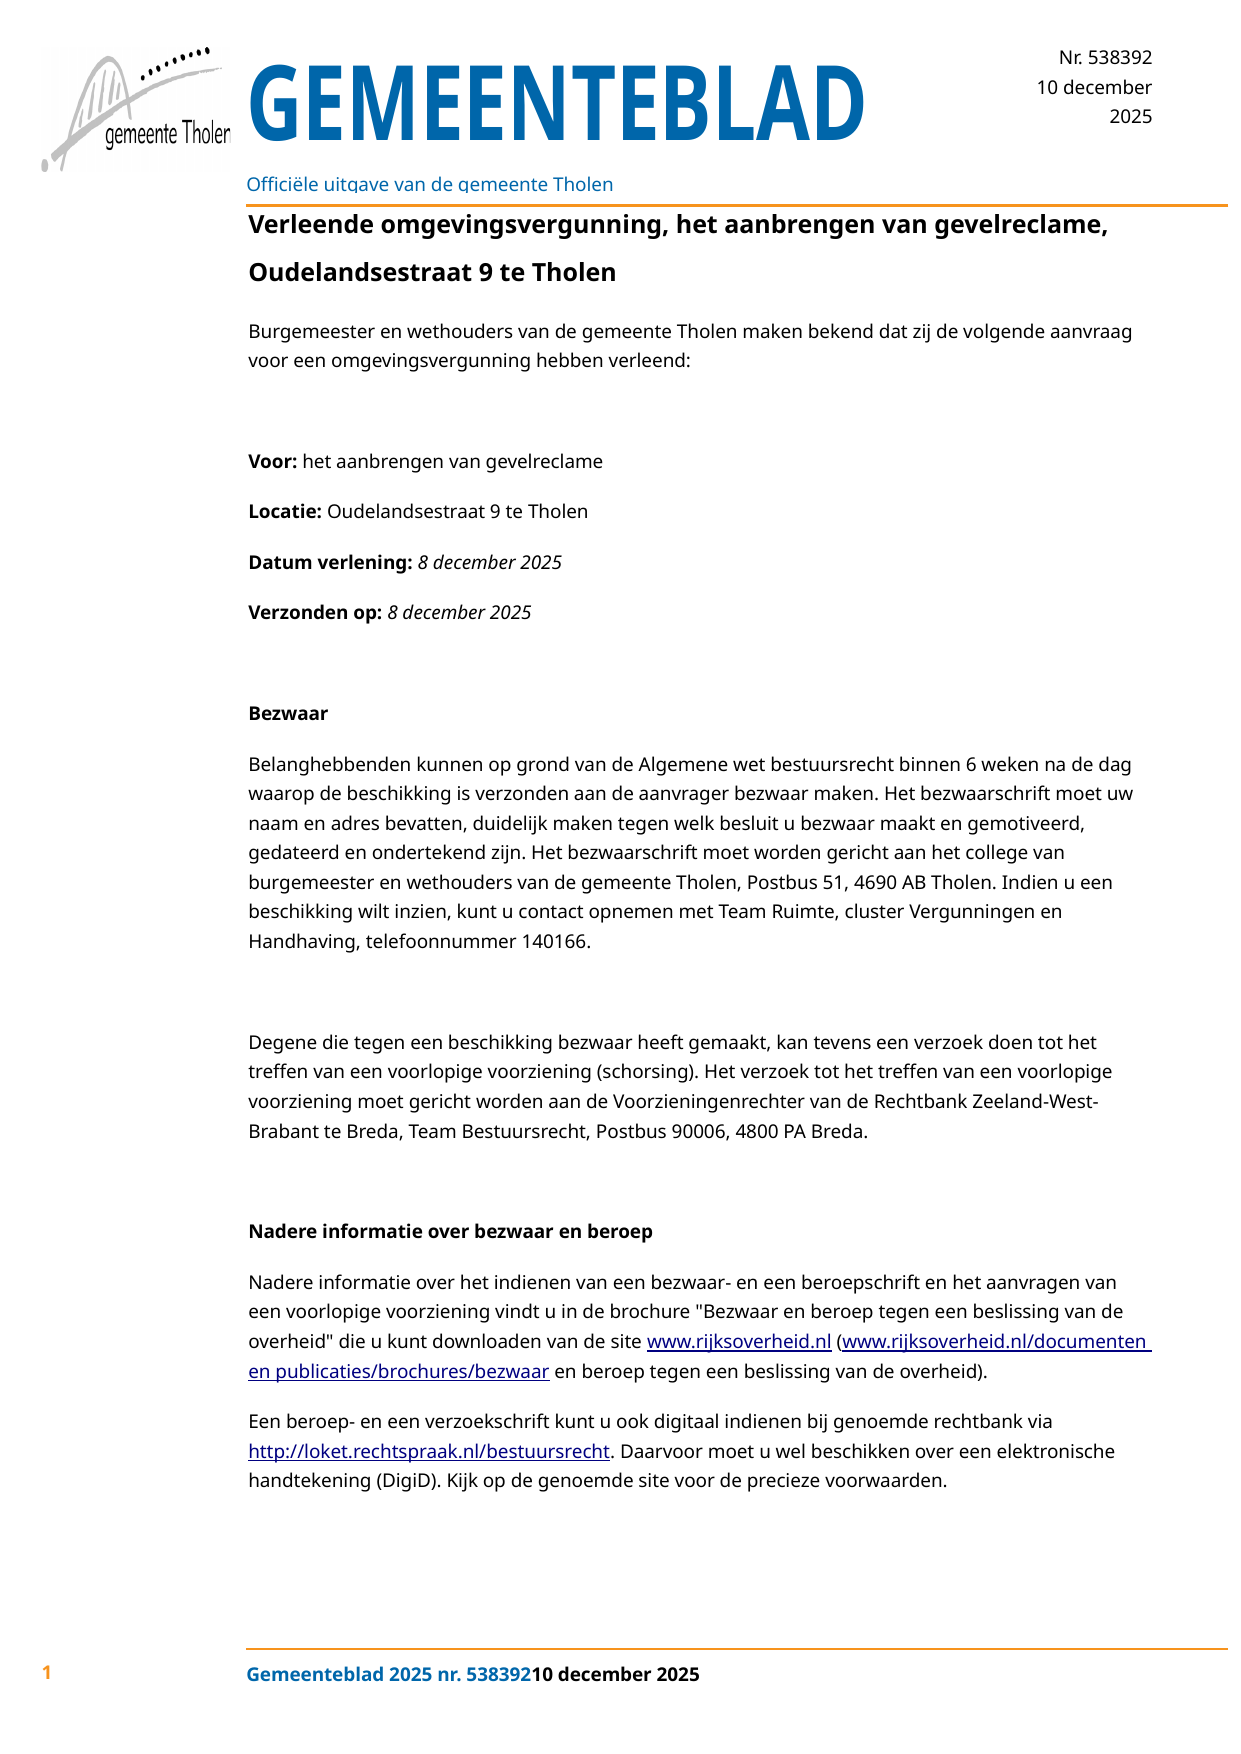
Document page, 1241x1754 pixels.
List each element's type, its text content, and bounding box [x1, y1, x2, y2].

text Nadere informatie over het indienen van een bezwaar- en een beroepschrift en het aanvragen van een voorlopige voorziening vindt u in de brochure "Bezwaar en beroep tegen een beslissing van de overheid" die u kunt downloaden van de site www.rijksoverheid.nl (www.rijksoverheid.nl/documenten en publicaties/brochures/bezwaar en beroep tegen een beslissing van de overheid). [248, 1269, 1152, 1384]
text Voor: het aanbrengen van gevelreclame [248, 448, 1152, 474]
text Nadere informatie over bezwaar en beroep [248, 1219, 1152, 1244]
text Bezwaar [248, 700, 1152, 726]
text Datum verlening: 8 december 2025 [248, 549, 1152, 575]
text Verleende omgevingsvergunning, het aanbrengen van gevelreclame, Oudelandsestraat 9 te Tholen [248, 207, 1152, 288]
text Een beroep- en een verzoekschrift kunt u ook digitaal indienen bij genoemde rechtbank via http://loket.rechtspraak.nl/bestuursrecht. Daarvoor moet u wel beschikken over een elektronische handtekening (DigiD). Kijk op de genoemde site voor de precieze voorwaarden. [248, 1408, 1152, 1493]
text Verzonden op: 8 december 2025 [248, 599, 1152, 625]
text Locatie: Oudelandsestraat 9 te Tholen [248, 499, 1152, 524]
picture [41, 47, 231, 172]
text Degene die tegen een beschikking bezwaar heeft gemaakt, kan tevens een verzoek doen tot het treffen van een voorlopige voorziening (schorsing). Het verzoek tot het treffen van een voorlopige voorziening moet gericht worden aan de Voorzieningenrechter van de Rechtbank Zeeland-West-Brabant te Breda, Team Bestuursrecht, Postbus 90006, 4800 PA Breda. [248, 1029, 1152, 1144]
text Belanghebbenden kunnen op grond van de Algemene wet bestuursrecht binnen 6 weken na de dag waarop de beschikking is verzonden aan de aanvrager bezwaar maken. Het bezwaarschrift moet uw naam en adres bevatten, duidelijk maken tegen welk besluit u bezwaar maakt en gemotiveerd, gedateerd en ondertekend zijn. Het bezwaarschrift moet worden gericht aan het college van burgemeester en wethouders van de gemeente Tholen, Postbus 51, 4690 AB Tholen. Indien u een beschikking wilt inzien, kunt u contact opnemen met Team Ruimte, cluster Vergunningen en Handhaving, telefoonnummer 140166. [248, 751, 1152, 954]
text Burgemeester en wethouders van de gemeente Tholen maken bekend dat zij de volgende aanvraag voor een omgevingsvergunning hebben verleend: [248, 318, 1152, 373]
